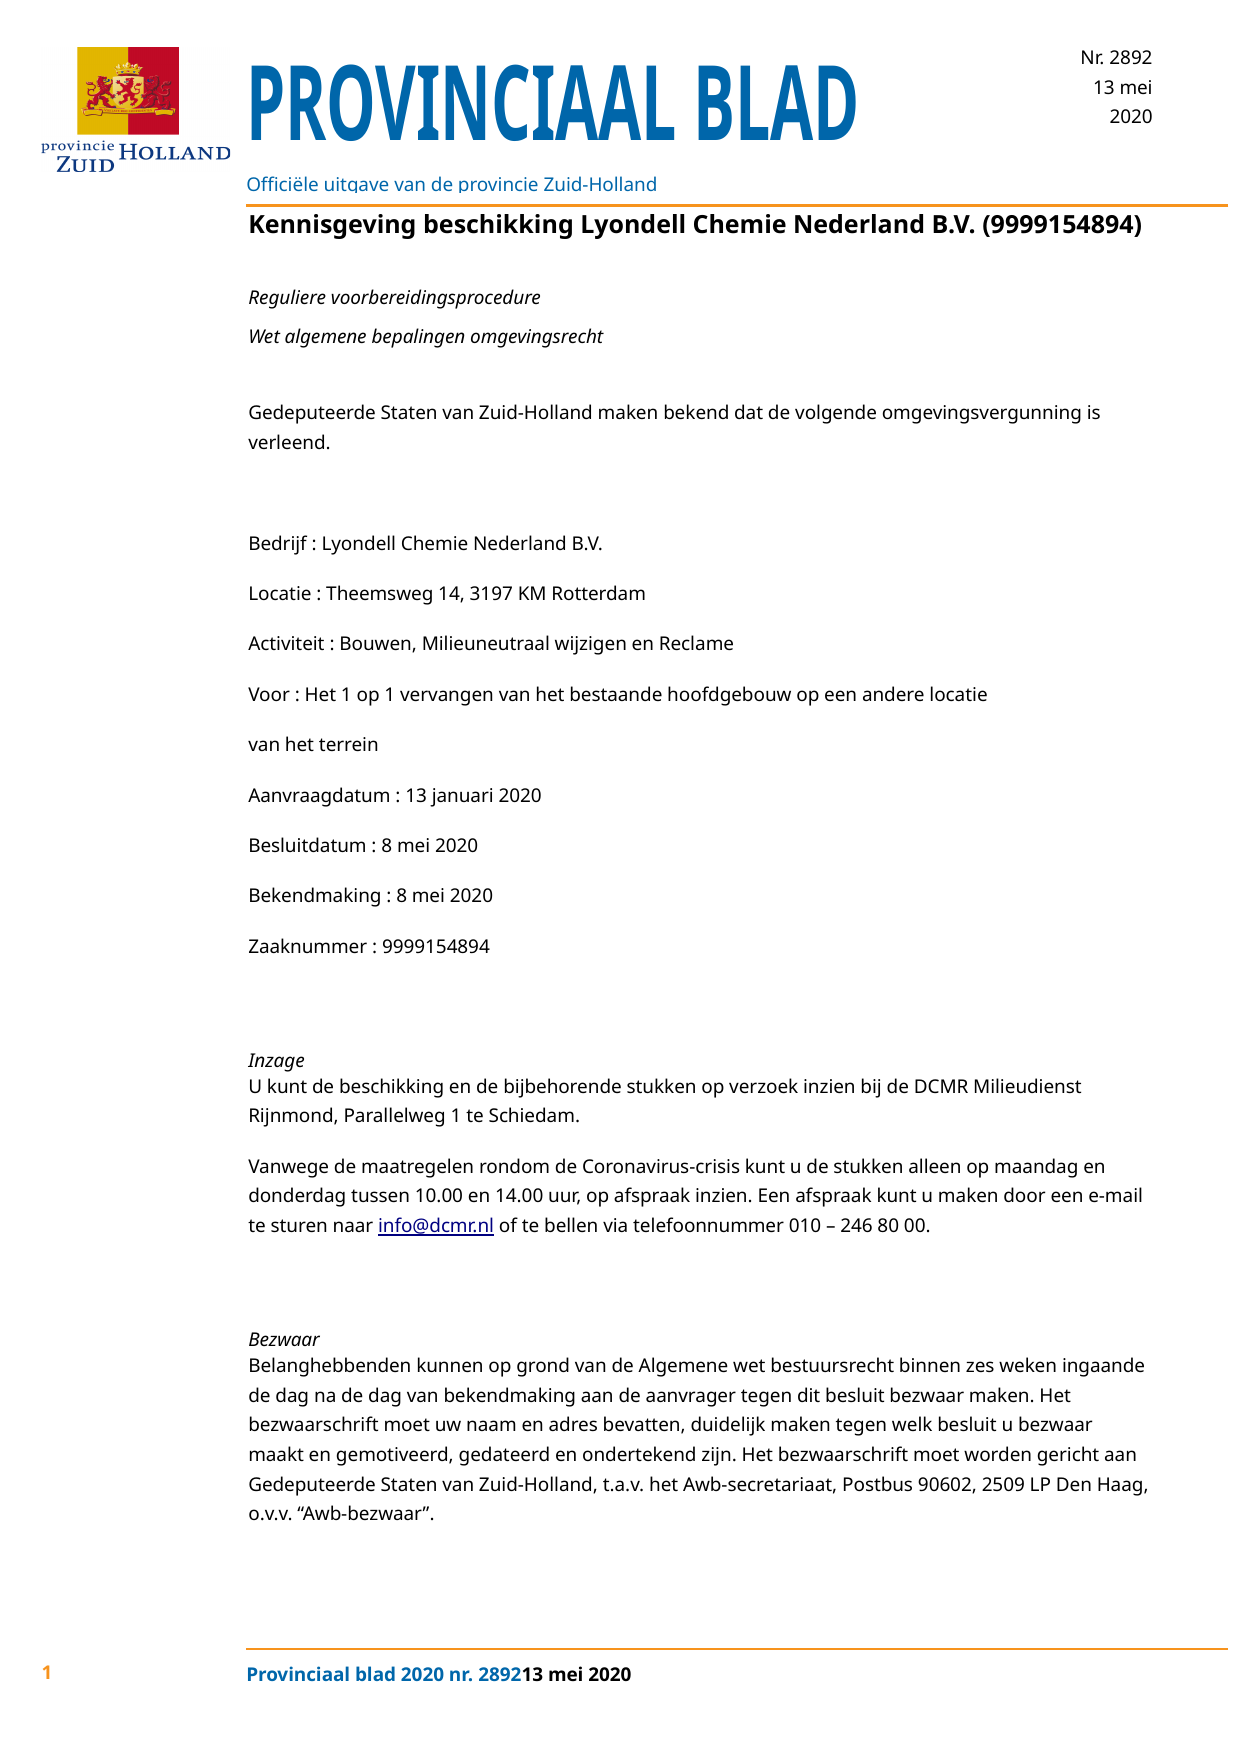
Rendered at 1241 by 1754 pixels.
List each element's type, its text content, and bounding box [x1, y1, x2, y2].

text Bezwaar [248, 1327, 1152, 1352]
picture [41, 47, 231, 172]
text Activiteit : Bouwen, Milieuneutraal wijzigen en Reclame [248, 631, 1152, 656]
text Inzage [248, 1047, 1152, 1073]
text Wet algemene bepalingen omgevingsrecht [248, 323, 1152, 349]
text Kennisgeving beschikking Lyondell Chemie Nederland B.V. (9999154894) [248, 207, 1152, 241]
text Voor : Het 1 op 1 vervangen van het bestaande hoofdgebouw op een andere locatie [248, 681, 1152, 707]
text Gedeputeerde Staten van Zuid-Holland maken bekend dat de volgende omgevingsvergunning is verleend. [248, 399, 1152, 454]
text van het terrein [248, 731, 1152, 757]
text Reguliere voorbereidingsprocedure [248, 284, 1152, 309]
text Aanvraagdatum : 13 januari 2020 [248, 782, 1152, 807]
text Locatie : Theemsweg 14, 3197 KM Rotterdam [248, 580, 1152, 606]
text Vanwege de maatregelen rondom de Coronavirus-crisis kunt u de stukken alleen op maandag en donderdag tussen 10.00 en 14.00 uur, op afspraak inzien. Een afspraak kunt u maken door een e-mail te sturen naar info@dcmr.nl of te bellen via telefoonnummer 010 – 246 80 00. [248, 1153, 1152, 1238]
text U kunt de beschikking en de bijbehorende stukken op verzoek inzien bij de DCMR Milieudienst Rijnmond, Parallelweg 1 te Schiedam. [248, 1073, 1152, 1128]
text Belanghebbenden kunnen op grond van de Algemene wet bestuursrecht binnen zes weken ingaande de dag na de dag van bekendmaking aan de aanvrager tegen dit besluit bezwaar maken. Het bezwaarschrift moet uw naam en adres bevatten, duidelijk maken tegen welk besluit u bezwaar maakt en gemotiveerd, gedateerd en ondertekend zijn. Het bezwaarschrift moet worden gericht aan Gedeputeerde Staten van Zuid-Holland, t.a.v. het Awb-secretariaat, Postbus 90602, 2509 LP Den Haag, o.v.v. “Awb-bezwaar”. [248, 1352, 1152, 1526]
text Bekendmaking : 8 mei 2020 [248, 883, 1152, 908]
text Besluitdatum : 8 mei 2020 [248, 832, 1152, 858]
text Zaaknummer : 9999154894 [248, 933, 1152, 959]
text Bedrijf : Lyondell Chemie Nederland B.V. [248, 530, 1152, 555]
